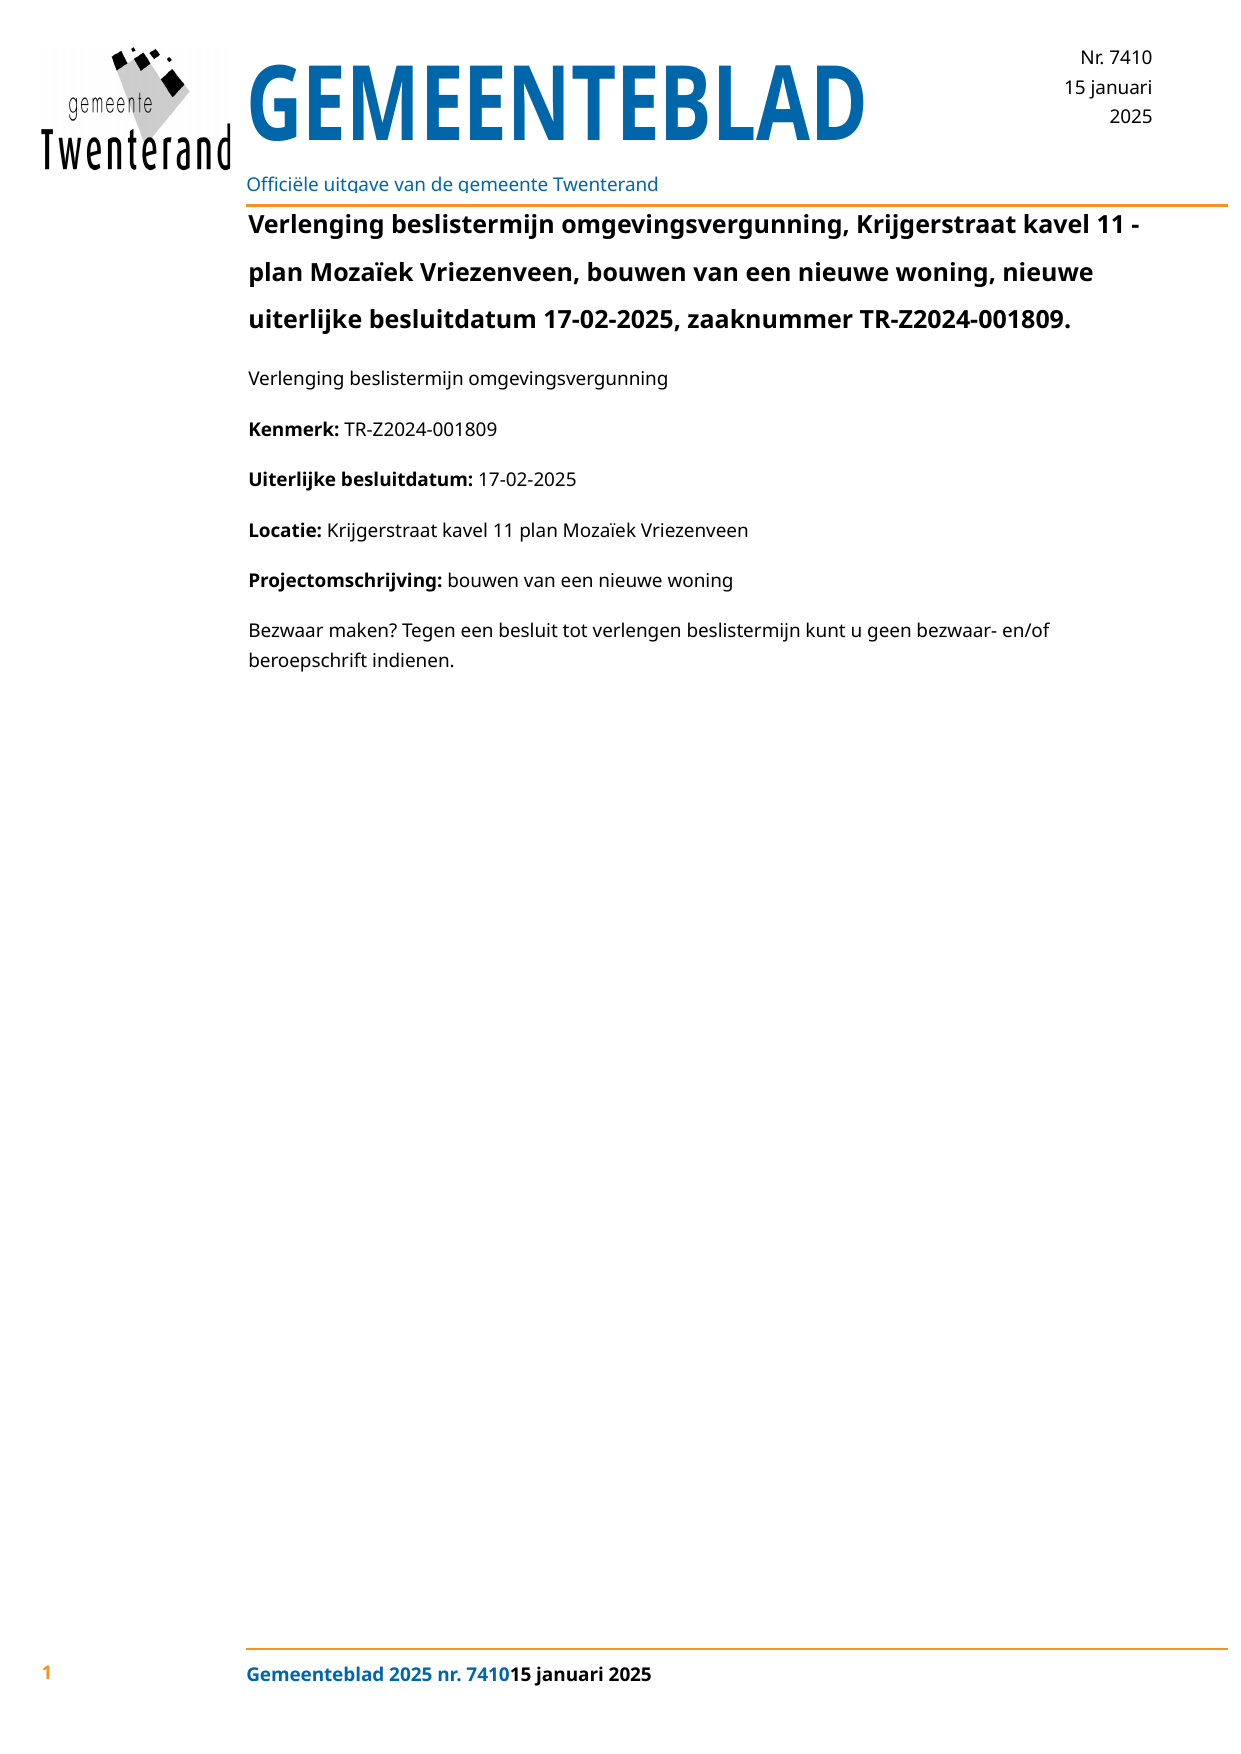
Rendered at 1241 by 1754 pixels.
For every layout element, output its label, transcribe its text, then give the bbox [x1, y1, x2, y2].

text Uiterlijke besluitdatum: 17-02-2025 [248, 466, 1152, 492]
text Verlenging beslistermijn omgevingsvergunning, Krijgerstraat kavel 11 - plan Mozaïek Vriezenveen, bouwen van een nieuwe woning, nieuwe uiterlijke besluitdatum 17-02-2025, zaaknummer TR-Z2024-001809. [248, 207, 1152, 336]
text Kenmerk: TR-Z2024-001809 [248, 416, 1152, 442]
text Projectomschrijving: bouwen van een nieuwe woning [248, 567, 1152, 593]
picture [41, 47, 231, 172]
text Bezwaar maken? Tegen een besluit tot verlengen beslistermijn kunt u geen bezwaar- en/of beroepschrift indienen. [248, 618, 1152, 673]
text Verlenging beslistermijn omgevingsvergunning [248, 366, 1152, 391]
text Locatie: Krijgerstraat kavel 11 plan Mozaïek Vriezenveen [248, 517, 1152, 542]
